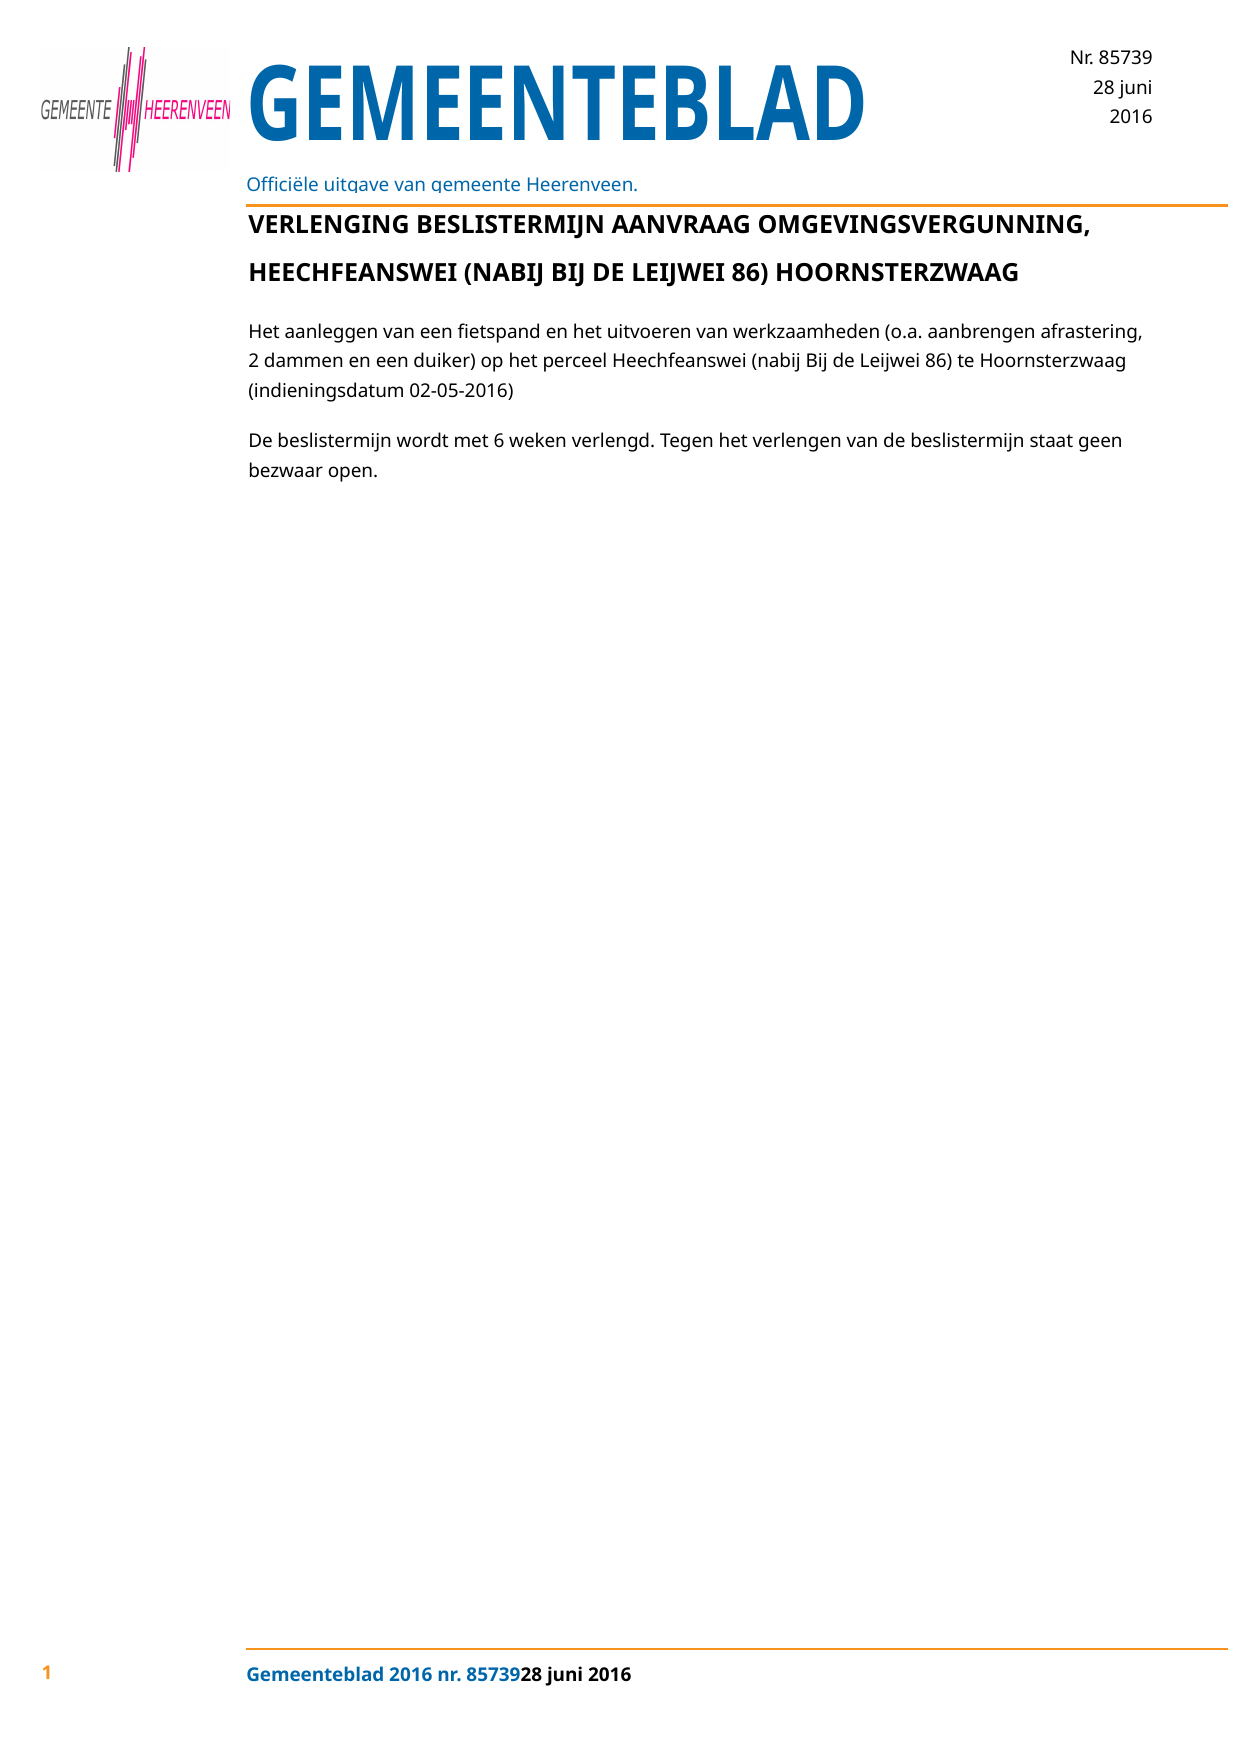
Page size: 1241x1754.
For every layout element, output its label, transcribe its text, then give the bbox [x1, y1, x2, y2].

text Het aanleggen van een fietspand en het uitvoeren van werkzaamheden (o.a. aanbrengen afrastering, 2 dammen en een duiker) op het perceel Heechfeanswei (nabij Bij de Leijwei 86) te Hoornsterzwaag (indieningsdatum 02-05-2016) [248, 318, 1152, 403]
text VERLENGING BESLISTERMIJN AANVRAAG OMGEVINGSVERGUNNING, HEECHFEANSWEI (NABIJ BIJ DE LEIJWEI 86) HOORNSTERZWAAG [248, 207, 1152, 288]
picture [41, 47, 231, 172]
text De beslistermijn wordt met 6 weken verlengd. Tegen het verlengen van de beslistermijn staat geen bezwaar open. [248, 427, 1152, 483]
